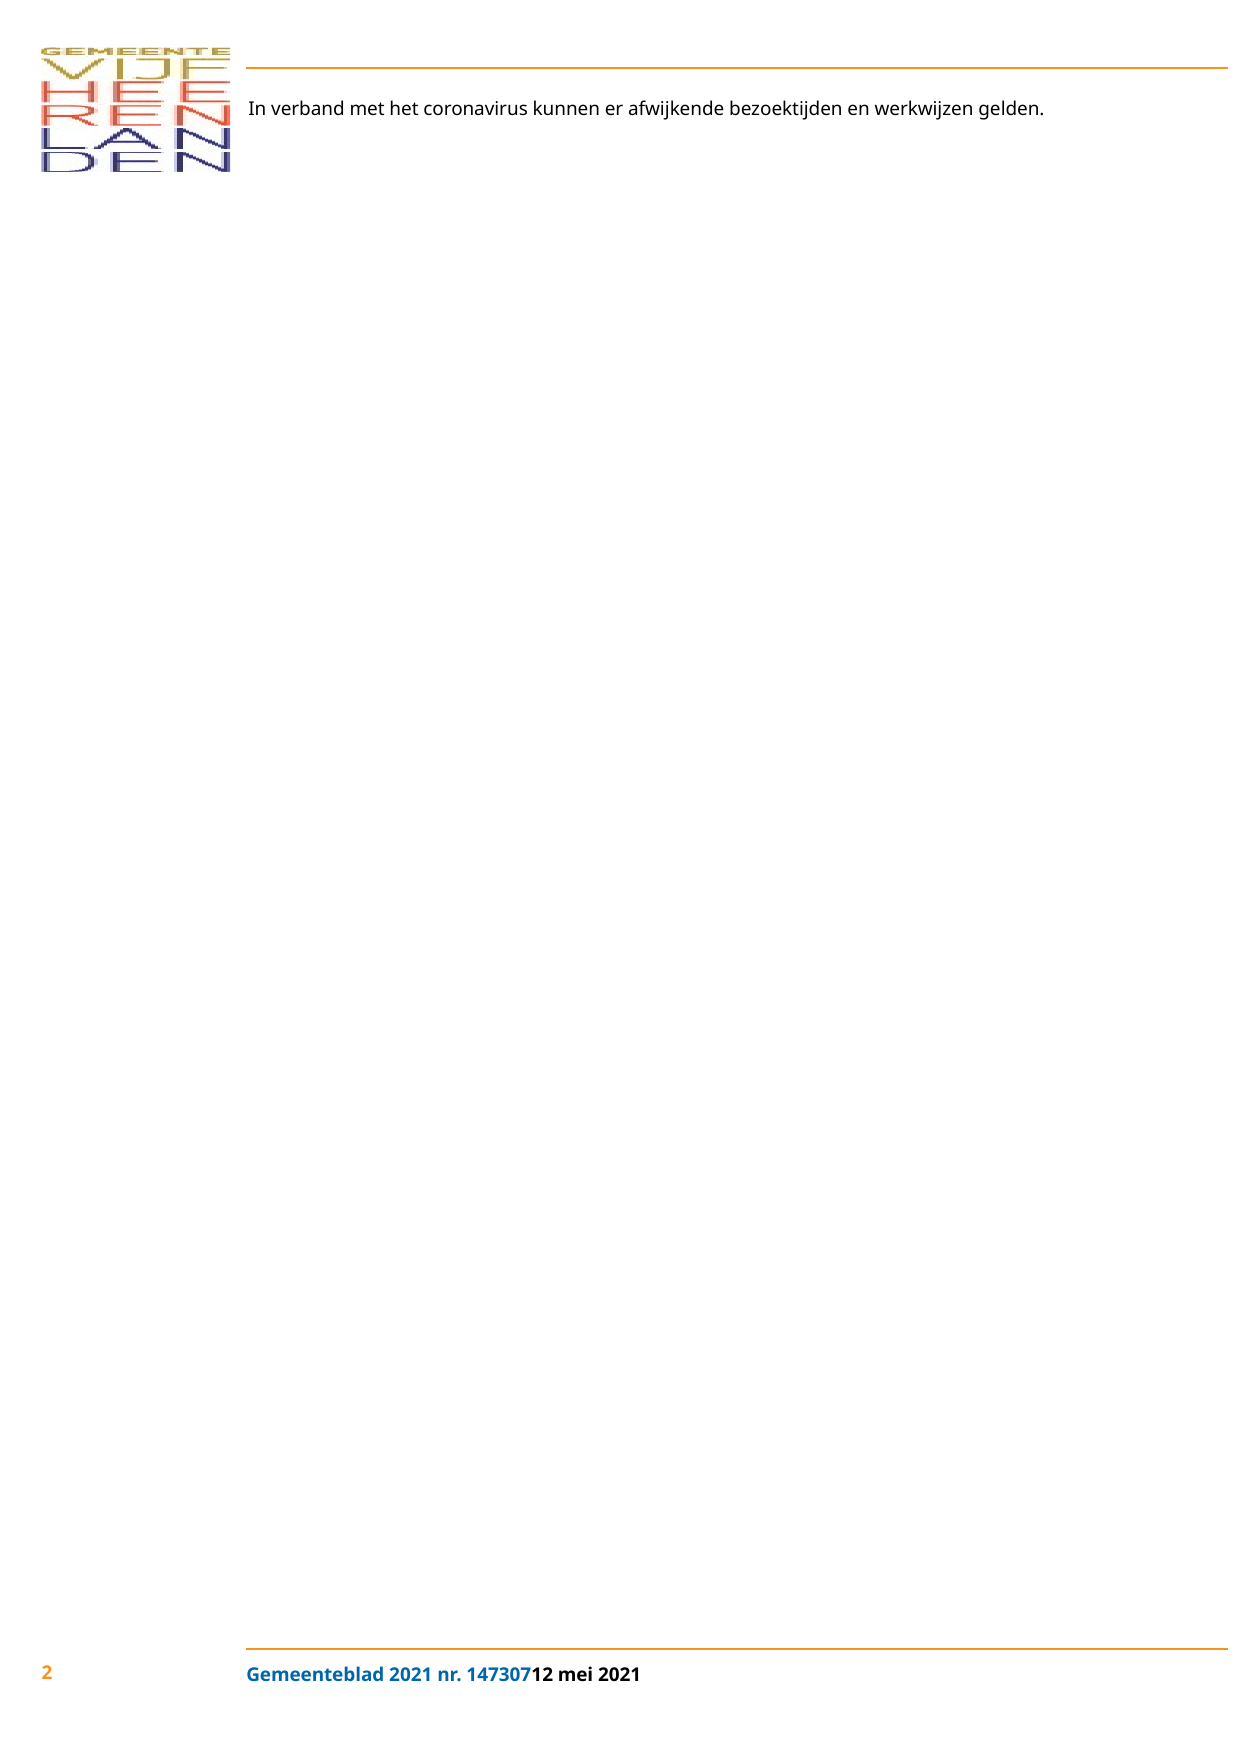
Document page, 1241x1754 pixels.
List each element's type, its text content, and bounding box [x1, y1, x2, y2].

picture [41, 47, 231, 172]
text In verband met het coronavirus kunnen er afwijkende bezoektijden en werkwijzen gelden. [248, 95, 1152, 121]
